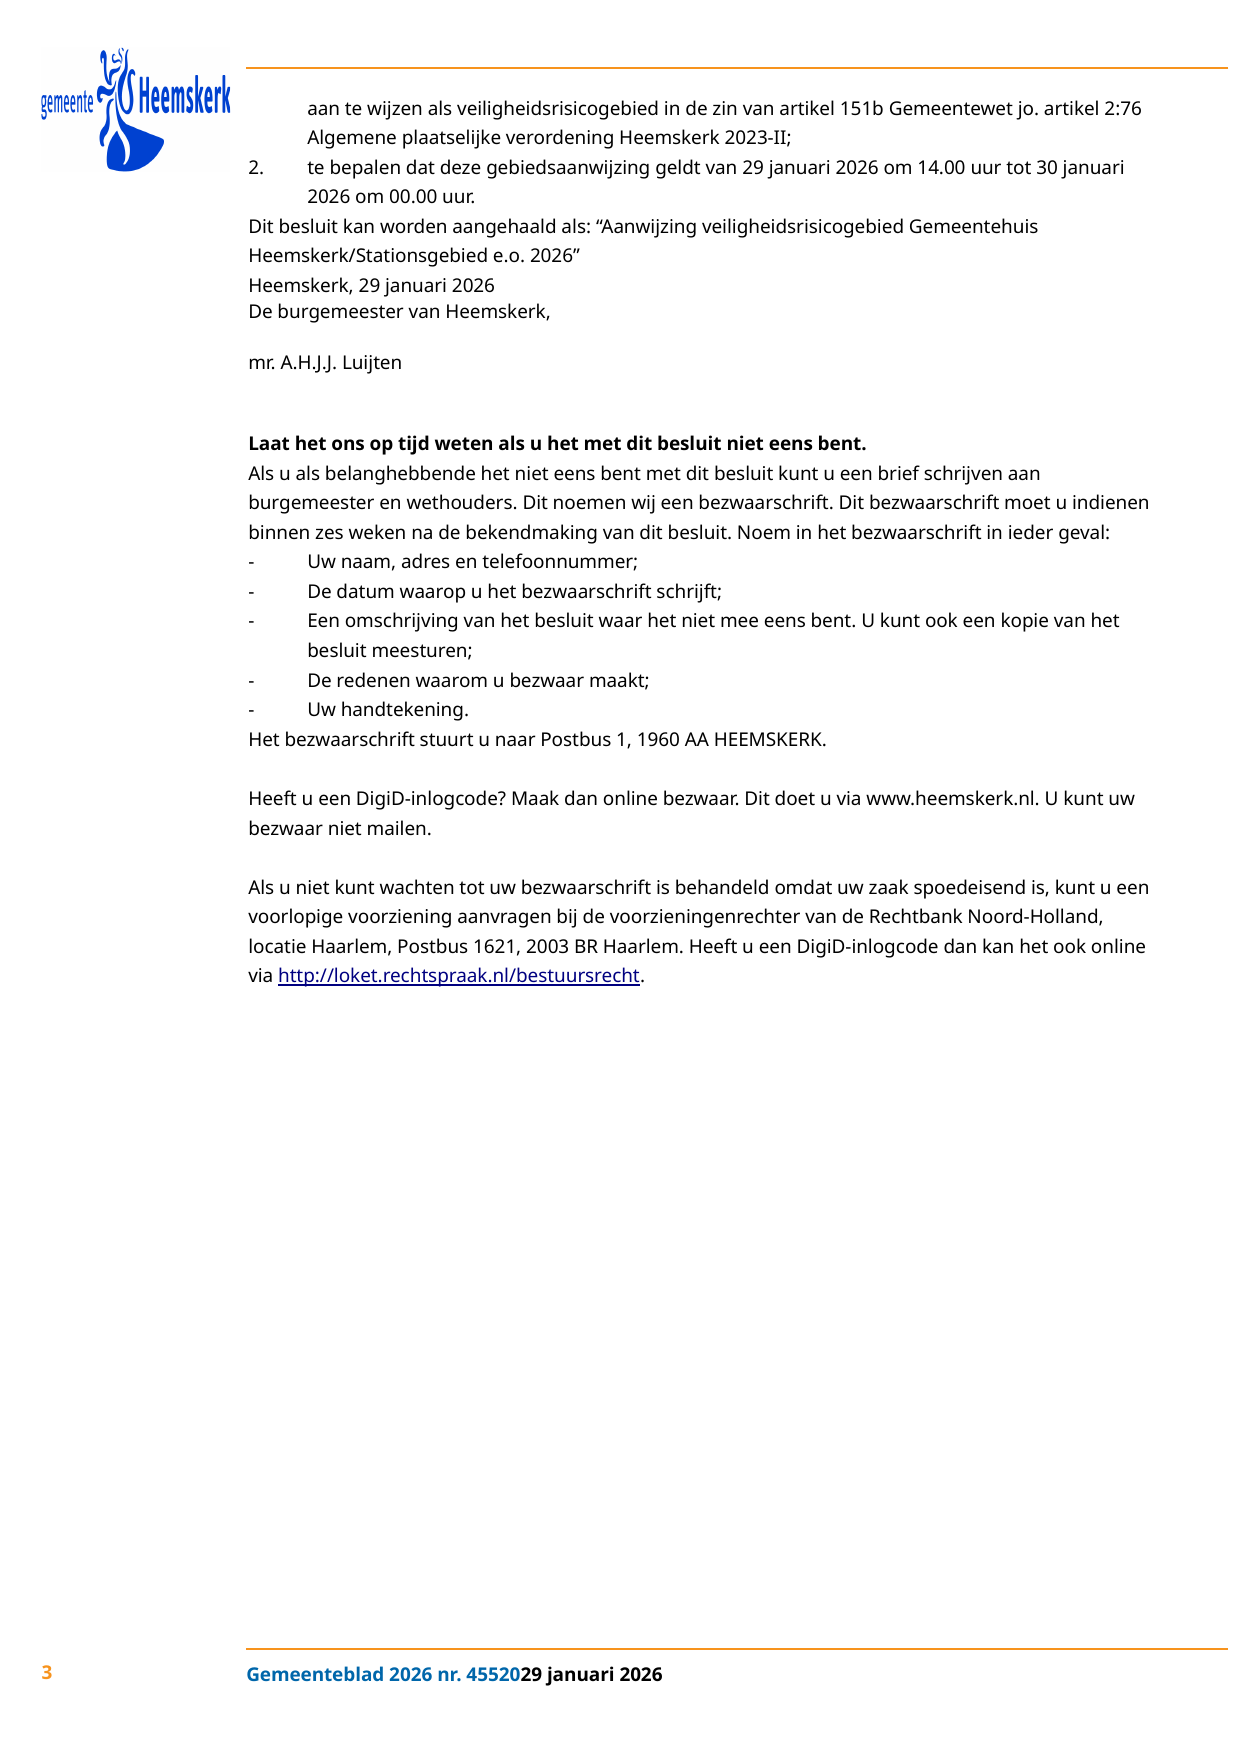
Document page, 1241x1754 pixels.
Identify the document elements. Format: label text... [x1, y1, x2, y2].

text mr. A.H.J.J. Luijten [248, 349, 1152, 375]
text Laat het ons op tijd weten als u het met dit besluit niet eens bent. [248, 430, 1152, 456]
list aan te wijzen als veiligheidsrisicogebied in de zin van artikel 151b Gemeentewet jo. artikel 2:76 Algemene plaatselijke verordening Heemskerk 2023-II; [248, 95, 1152, 150]
list Een omschrijving van het besluit waar het niet mee eens bent. U kunt ook een kopie van het besluit meesturen; [248, 608, 1152, 663]
text Als u niet kunt wachten tot uw bezwaarschrift is behandeld omdat uw zaak spoedeisend is, kunt u een voorlopige voorziening aanvragen bij de voorzieningenrechter van de Rechtbank Noord-Holland, locatie Haarlem, Postbus 1621, 2003 BR Haarlem. Heeft u een DigiD-inlogcode dan kan het ook online via http://loket.rechtspraak.nl/bestuursrecht. [248, 874, 1152, 988]
list te bepalen dat deze gebiedsaanwijzing geldt van 29 januari 2026 om 14.00 uur tot 30 januari 2026 om 00.00 uur. [248, 154, 1152, 209]
text Heemskerk, 29 januari 2026 [248, 272, 1152, 298]
list Uw handtekening. [248, 696, 1152, 722]
text Dit besluit kan worden aangehaald als: “Aanwijzing veiligheidsrisicogebied Gemeentehuis Heemskerk/Stationsgebied e.o. 2026” [248, 213, 1152, 268]
list Uw naam, adres en telefoonnummer; [248, 548, 1152, 574]
text Het bezwaarschrift stuurt u naar Postbus 1, 1960 AA HEEMSKERK. [248, 726, 1152, 752]
list De datum waarop u het bezwaarschrift schrijft; [248, 578, 1152, 604]
list De redenen waarom u bezwaar maakt; [248, 667, 1152, 692]
text De burgemeester van Heemskerk, [248, 298, 1152, 324]
text Als u als belanghebbende het niet eens bent met dit besluit kunt u een brief schrijven aan burgemeester en wethouders. Dit noemen wij een bezwaarschrift. Dit bezwaarschrift moet u indienen binnen zes weken na de bekendmaking van dit besluit. Noem in het bezwaarschrift in ieder geval: [248, 460, 1152, 544]
text Heeft u een DigiD-inlogcode? Maak dan online bezwaar. Dit doet u via www.heemskerk.nl. U kunt uw bezwaar niet mailen. [248, 785, 1152, 840]
picture [41, 47, 231, 172]
